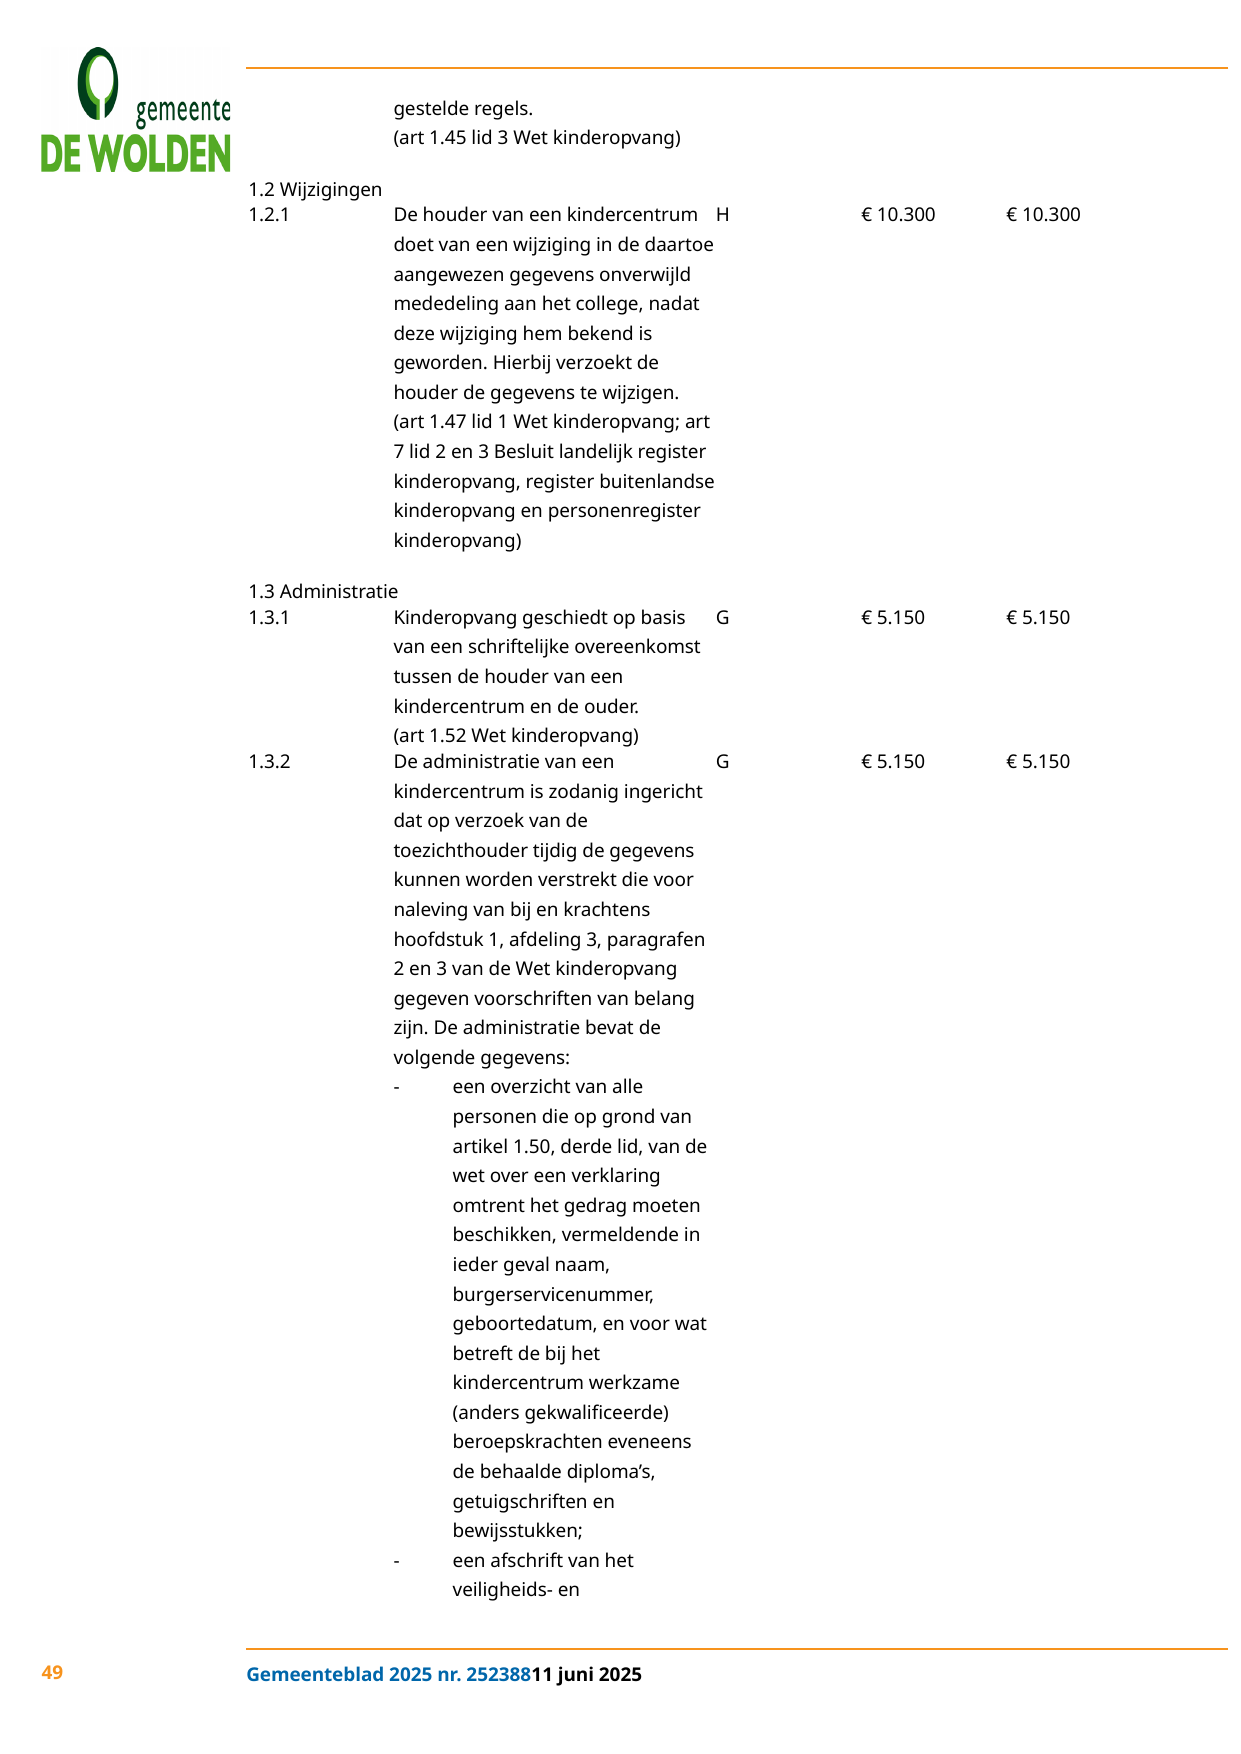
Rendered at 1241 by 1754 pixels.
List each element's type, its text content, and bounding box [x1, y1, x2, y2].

table_cell [248, 553, 393, 578]
table_cell [716, 95, 861, 150]
table_cell [1006, 553, 1152, 578]
table_cell [861, 150, 1006, 176]
table_cell 1.2 Wijzigingen [248, 176, 1152, 202]
table_cell [393, 150, 716, 176]
table_cell De administratie van een kindercentrum is zodanig ingericht dat op verzoek van de toezichthouder tijdig de gegevens kunnen worden verstrekt die voor naleving van bij en krachtens hoofdstuk 1, afdeling 3, paragrafen 2 en 3 van de Wet kinderopvang gegeven voorschriften van belang zijn. De administratie bevat de volgende gegevens: een overzicht van alle personen die op grond van artikel 1.50, derde lid, van de wet over een verklaring omtrent het gedrag moeten beschikken, vermeldende in ieder geval naam, burgerservicenummer, geboortedatum, en voor wat betreft de bij het kindercentrum werkzame (anders gekwalificeerde) beroepskrachten eveneens de behaalde diploma’s, getuigschriften en bewijsstukken; een afschrift van het veiligheids- en [393, 748, 716, 1602]
table_cell G [716, 604, 861, 748]
table_cell € 10.300 [861, 202, 1006, 553]
table_cell 1.2.1 [248, 202, 393, 553]
picture [41, 47, 231, 172]
table_cell 1.3.2 [248, 748, 393, 1602]
table_cell [1006, 150, 1152, 176]
table_cell [248, 95, 393, 150]
table_cell € 5.150 [861, 748, 1006, 1602]
table_cell Kinderopvang geschiedt op basis van een schriftelijke overeenkomst tussen de houder van een kindercentrum en de ouder. (art 1.52 Wet kinderopvang) [393, 604, 716, 748]
table_cell [393, 553, 716, 578]
table_cell [861, 95, 1006, 150]
table_cell G [716, 748, 861, 1602]
table_cell [716, 150, 861, 176]
table_cell € 5.150 [861, 604, 1006, 748]
table_cell [248, 150, 393, 176]
table_cell De houder van een kindercentrum doet van een wijziging in de daartoe aangewezen gegevens onverwijld mededeling aan het college, nadat deze wijziging hem bekend is geworden. Hierbij verzoekt de houder de gegevens te wijzigen. (art 1.47 lid 1 Wet kinderopvang; art 7 lid 2 en 3 Besluit landelijk register kinderopvang, register buitenlandse kinderopvang en personenregister kinderopvang) [393, 202, 716, 553]
table_cell [716, 553, 861, 578]
table_cell € 10.300 [1006, 202, 1152, 553]
table_cell 1.3.1 [248, 604, 393, 748]
table_cell H [716, 202, 861, 553]
table_cell [861, 553, 1006, 578]
table_cell € 5.150 [1006, 748, 1152, 1602]
table_cell [1006, 95, 1152, 150]
table_cell € 5.150 [1006, 604, 1152, 748]
table_cell gestelde regels. (art 1.45 lid 3 Wet kinderopvang) [393, 95, 716, 150]
table_cell 1.3 Administratie [248, 579, 1152, 604]
